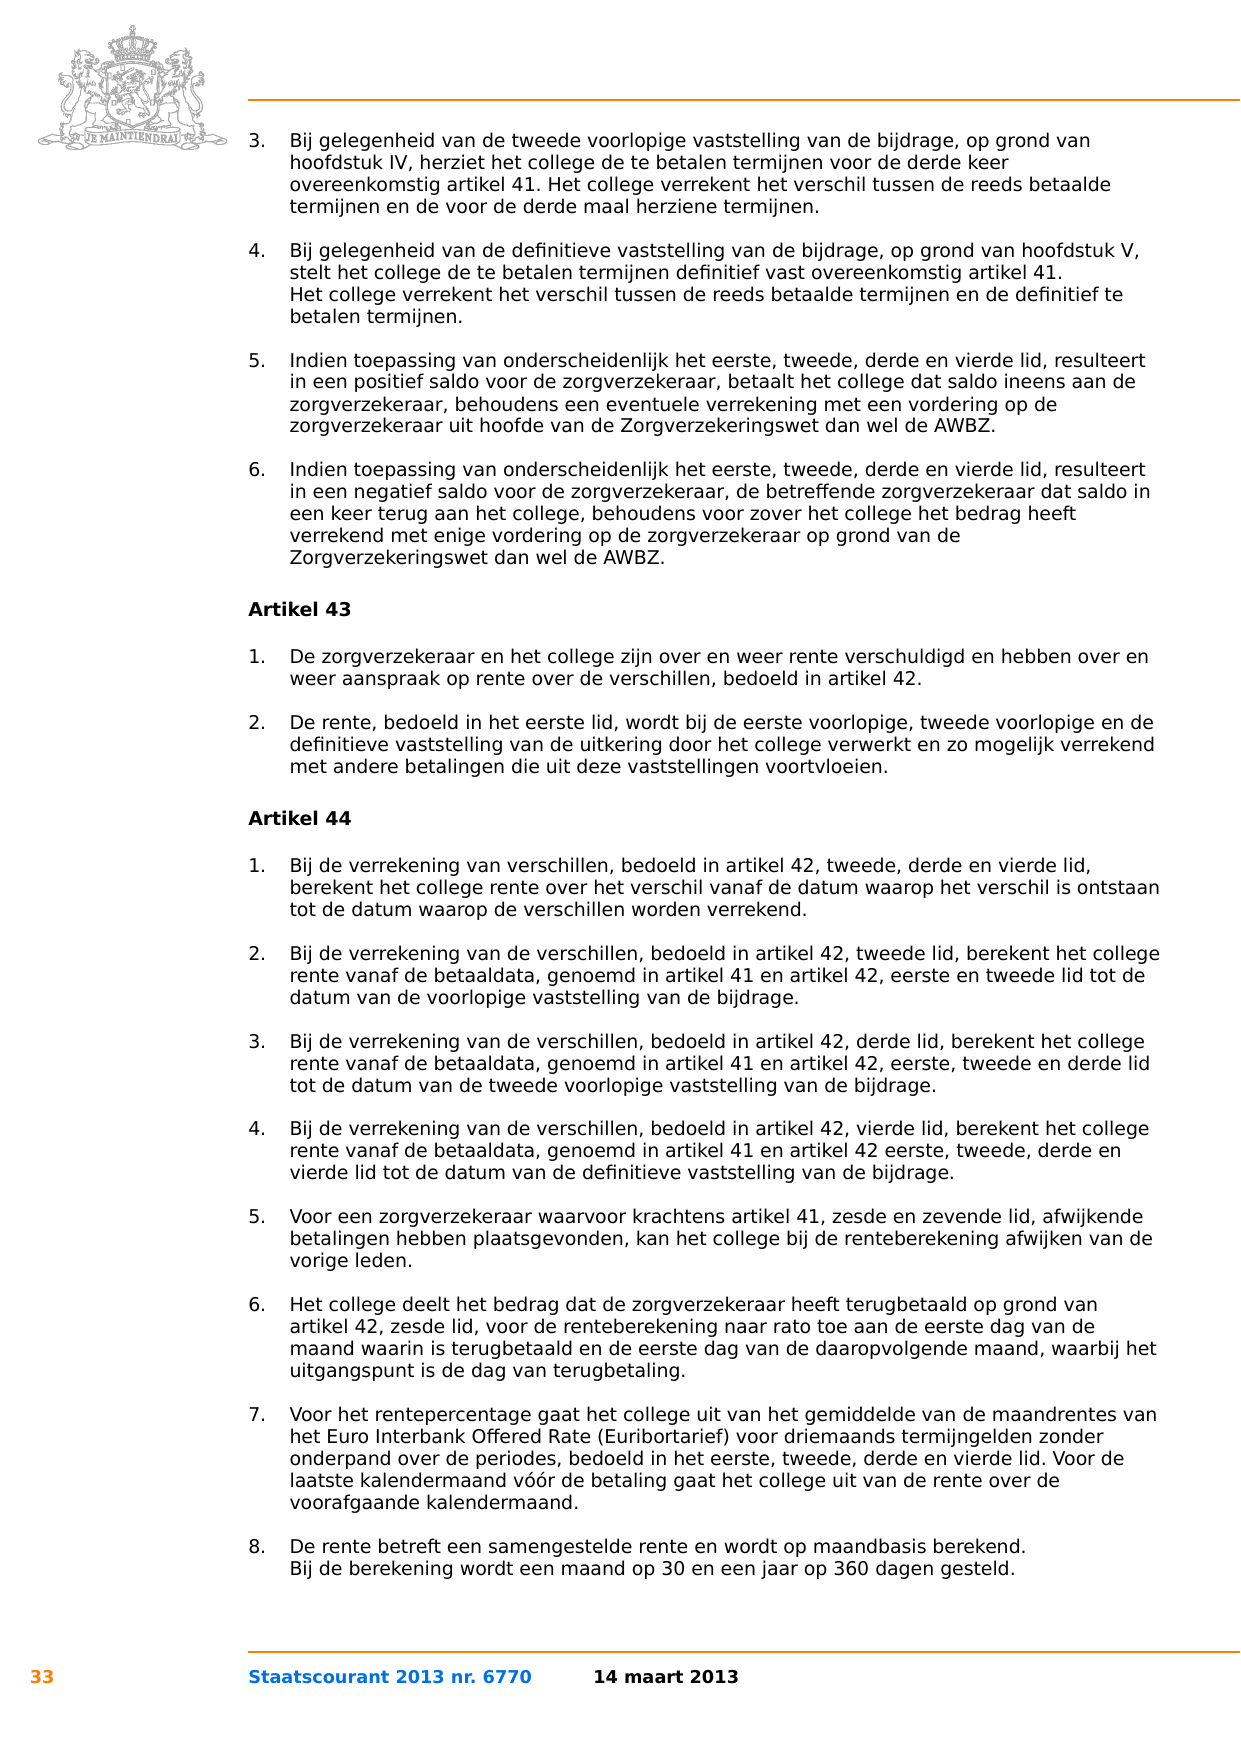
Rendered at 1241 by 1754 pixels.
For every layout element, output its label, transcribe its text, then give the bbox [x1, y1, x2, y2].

text 2. De rente, bedoeld in het eerste lid, wordt bij de eerste voorlopige, tweede voorlopige en de definitieve vaststelling van de uitkering door het college verwerkt en zo mogelijk verrekend met andere betalingen die uit deze vaststellingen voortvloeien. [248, 712, 1163, 778]
text 7. Voor het rentepercentage gaat het college uit van het gemiddelde van de maandrentes van het Euro Interbank Offered Rate (Euribortarief) voor driemaands termijngelden zonder onderpand over de periodes, bedoeld in het eerste, tweede, derde en vierde lid. Voor de laatste kalendermaand vóór de betaling gaat het college uit van de rente over de voorafgaande kalendermaand. [248, 1404, 1163, 1514]
text 8. De rente betreft een samengestelde rente en wordt op maandbasis berekend. [248, 1536, 1163, 1557]
text 1. Bij de verrekening van verschillen, bedoeld in artikel 42, tweede, derde en vierde lid, berekent het college rente over het verschil vanaf de datum waarop het verschil is ontstaan tot de datum waarop de verschillen worden verrekend. [248, 855, 1163, 921]
text 3. Bij de verrekening van de verschillen, bedoeld in artikel 42, derde lid, berekent het college rente vanaf de betaaldata, genoemd in artikel 41 en artikel 42, eerste, tweede en derde lid tot de datum van de tweede voorlopige vaststelling van de bijdrage. [248, 1031, 1163, 1096]
text 4. Bij gelegenheid van de definitieve vaststelling van de bijdrage, op grond van hoofdstuk V, stelt het college de te betalen termijnen definitief vast overeenkomstig artikel 41. [248, 240, 1163, 284]
subtitle Artikel 44 [248, 808, 1163, 830]
text 4. Bij de verrekening van de verschillen, bedoeld in artikel 42, vierde lid, berekent het college rente vanaf de betaaldata, genoemd in artikel 41 en artikel 42 eerste, tweede, derde en vierde lid tot de datum van de definitieve vaststelling van de bijdrage. [248, 1118, 1163, 1184]
text 5. Voor een zorgverzekeraar waarvoor krachtens artikel 41, zesde en zevende lid, afwijkende betalingen hebben plaatsgevonden, kan het college bij de renteberekening afwijken van de vorige leden. [248, 1206, 1163, 1272]
text Bij de berekening wordt een maand op 30 en een jaar op 360 dagen gesteld. [289, 1557, 1163, 1579]
subtitle Artikel 43 [248, 599, 1163, 621]
text 3. Bij gelegenheid van de tweede voorlopige vaststelling van de bijdrage, op grond van hoofdstuk IV, herziet het college de te betalen termijnen voor de derde keer overeenkomstig artikel 41. Het college verrekent het verschil tussen de reeds betaalde termijnen en de voor de derde maal herziene termijnen. [248, 130, 1163, 218]
text 2. Bij de verrekening van de verschillen, bedoeld in artikel 42, tweede lid, berekent het college rente vanaf de betaaldata, genoemd in artikel 41 en artikel 42, eerste en tweede lid tot de datum van de voorlopige vaststelling van de bijdrage. [248, 943, 1163, 1009]
text 6. Het college deelt het bedrag dat de zorgverzekeraar heeft terugbetaald op grond van artikel 42, zesde lid, voor de renteberekening naar rato toe aan de eerste dag van de maand waarin is terugbetaald en de eerste dag van de daaropvolgende maand, waarbij het uitgangspunt is de dag van terugbetaling. [248, 1294, 1163, 1382]
text 5. Indien toepassing van onderscheidenlijk het eerste, tweede, derde en vierde lid, resulteert in een positief saldo voor de zorgverzekeraar, betaalt het college dat saldo ineens aan de zorgverzekeraar, behoudens een eventuele verrekening met een vordering op de zorgverzekeraar uit hoofde van de Zorgverzekeringswet dan wel de AWBZ. [248, 349, 1163, 437]
text 6. Indien toepassing van onderscheidenlijk het eerste, tweede, derde en vierde lid, resulteert in een negatief saldo voor de zorgverzekeraar, de betreffende zorgverzekeraar dat saldo in een keer terug aan het college, behoudens voor zover het college het bedrag heeft verrekend met enige vordering op de zorgverzekeraar op grond van de Zorgverzekeringswet dan wel de AWBZ. [248, 459, 1163, 569]
picture [38, 25, 227, 150]
text 1. De zorgverzekeraar en het college zijn over en weer rente verschuldigd en hebben over en weer aanspraak op rente over de verschillen, bedoeld in artikel 42. [248, 646, 1163, 690]
text Het college verrekent het verschil tussen de reeds betaalde termijnen en de definitief te betalen termijnen. [289, 284, 1163, 328]
